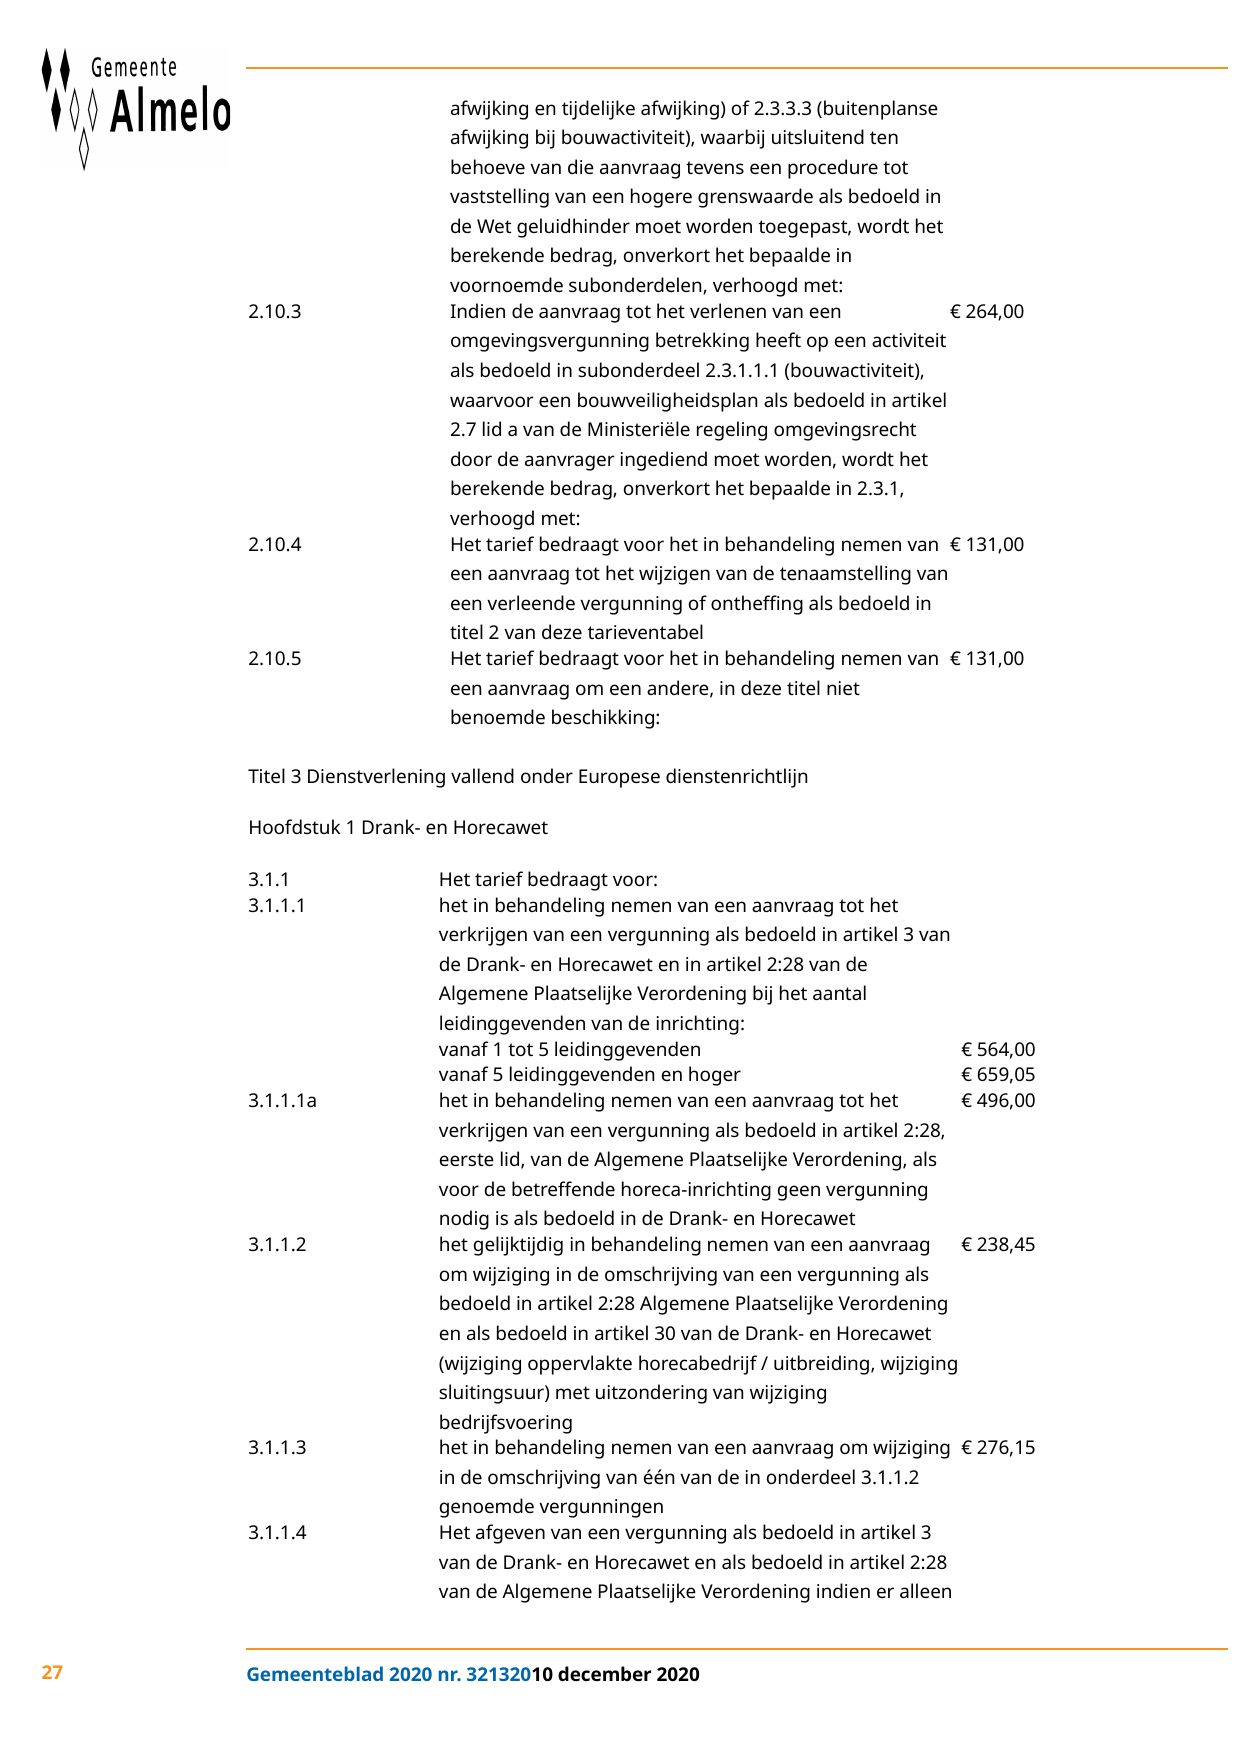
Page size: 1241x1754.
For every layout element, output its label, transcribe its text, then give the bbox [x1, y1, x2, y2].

table_cell [439, 789, 961, 814]
table_cell het in behandeling nemen van een aanvraag om wijziging in de omschrijving van één van de in onderdeel 3.1.1.2 genoemde vergunningen [439, 1435, 961, 1519]
table_cell vanaf 5 leidinggevenden en hoger [439, 1062, 961, 1087]
table_cell Indien de aanvraag tot het verlenen van een omgevingsvergunning betrekking heeft op een activiteit als bedoeld in subonderdeel 2.3.1.1.1 (bouwactiviteit), waarvoor een bouwveiligheidsplan als bedoeld in artikel 2.7 lid a van de Ministeriële regeling omgevingsrecht door de aanvrager ingediend moet worden, wordt het berekende bedrag, onverkort het bepaalde in 2.3.1, verhoogd met: [450, 298, 950, 531]
table_cell [961, 789, 1152, 814]
table_cell [961, 840, 1152, 866]
table_cell 3.1.1.4 [248, 1520, 439, 1604]
table_cell € 564,00 [961, 1036, 1152, 1062]
table_cell 3.1.1.2 [248, 1231, 439, 1434]
table_cell [961, 1520, 1152, 1604]
table_cell [248, 840, 439, 866]
table_cell € 496,00 [961, 1087, 1152, 1231]
table_cell € 238,45 [961, 1231, 1152, 1434]
table_cell [950, 95, 1152, 298]
table_header Titel 3 Dienstverlening vallend onder Europese dienstenrichtlijn [248, 763, 961, 789]
table_cell € 276,15 [961, 1435, 1152, 1519]
table_cell 3.1.1.1 [248, 892, 439, 1036]
table_cell [248, 1062, 439, 1087]
table_cell het in behandeling nemen van een aanvraag tot het verkrijgen van een vergunning als bedoeld in artikel 3 van de Drank- en Horecawet en in artikel 2:28 van de Algemene Plaatselijke Verordening bij het aantal leidinggevenden van de inrichting: [439, 892, 961, 1036]
table_cell [439, 840, 961, 866]
table_cell Hoofdstuk 1 Drank- en Horecawet [248, 815, 961, 840]
table_cell vanaf 1 tot 5 leidinggevenden [439, 1036, 961, 1062]
picture [41, 47, 231, 172]
table_cell [961, 892, 1152, 1036]
table_cell € 659,05 [961, 1062, 1152, 1087]
table_header [961, 763, 1152, 789]
table_cell Het afgeven van een vergunning als bedoeld in artikel 3 van de Drank- en Horecawet en als bedoeld in artikel 2:28 van de Algemene Plaatselijke Verordening indien er alleen [439, 1520, 961, 1604]
table_cell [248, 95, 450, 298]
table_cell 3.1.1 [248, 866, 439, 892]
table_cell het in behandeling nemen van een aanvraag tot het verkrijgen van een vergunning als bedoeld in artikel 2:28, eerste lid, van de Algemene Plaatselijke Verordening, als voor de betreffende horeca-inrichting geen vergunning nodig is als bedoeld in de Drank- en Horecawet [439, 1087, 961, 1231]
table_cell € 131,00 [950, 645, 1152, 730]
table_cell 2.10.5 [248, 645, 450, 730]
table_cell € 131,00 [950, 531, 1152, 645]
table_cell het gelijktijdig in behandeling nemen van een aanvraag om wijziging in de omschrijving van een vergunning als bedoeld in artikel 2:28 Algemene Plaatselijke Verordening en als bedoeld in artikel 30 van de Drank- en Horecawet (wijziging oppervlakte horecabedrijf / uitbreiding, wijziging sluitingsuur) met uitzondering van wijziging bedrijfsvoering [439, 1231, 961, 1434]
table_cell [248, 1036, 439, 1062]
table_cell Het tarief bedraagt voor: [439, 866, 961, 892]
table_cell 3.1.1.3 [248, 1435, 439, 1519]
table_cell [961, 866, 1152, 892]
table_cell € 264,00 [950, 298, 1152, 531]
table_cell afwijking en tijdelijke afwijking) of 2.3.3.3 (buitenplanse afwijking bij bouwactiviteit), waarbij uitsluitend ten behoeve van die aanvraag tevens een procedure tot vaststelling van een hogere grenswaarde als bedoeld in de Wet geluidhinder moet worden toegepast, wordt het berekende bedrag, onverkort het bepaalde in voornoemde subonderdelen, verhoogd met: [450, 95, 950, 298]
table_cell [961, 815, 1152, 840]
table_cell 2.10.3 [248, 298, 450, 531]
table_cell Het tarief bedraagt voor het in behandeling nemen van een aanvraag tot het wijzigen van de tenaamstelling van een verleende vergunning of ontheffing als bedoeld in titel 2 van deze tarieventabel [450, 531, 950, 645]
table_cell 3.1.1.1a [248, 1087, 439, 1231]
table_cell [248, 789, 439, 814]
table_cell 2.10.4 [248, 531, 450, 645]
table_cell Het tarief bedraagt voor het in behandeling nemen van een aanvraag om een andere, in deze titel niet benoemde beschikking: [450, 645, 950, 730]
